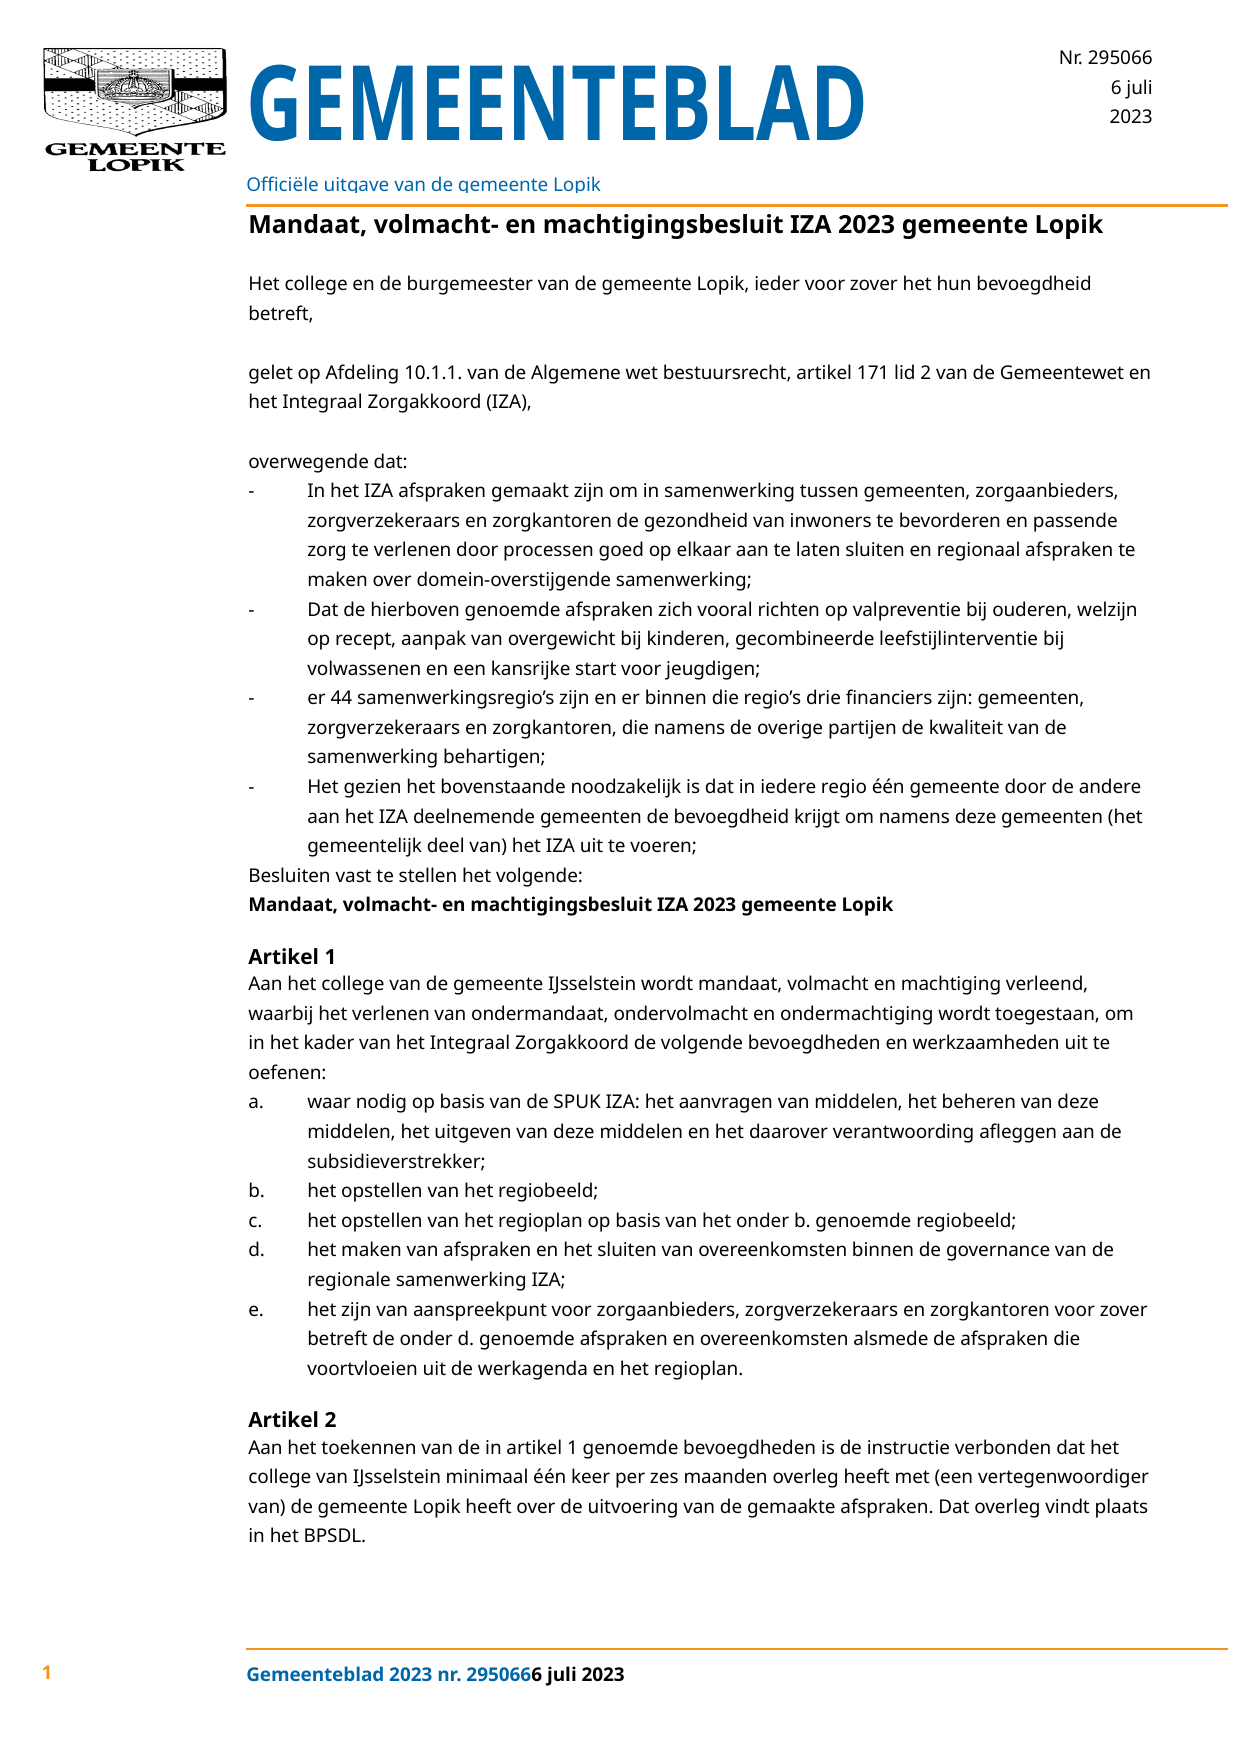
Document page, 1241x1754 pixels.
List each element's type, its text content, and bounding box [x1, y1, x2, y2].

list waar nodig op basis van de SPUK IZA: het aanvragen van middelen, het beheren van deze middelen, het uitgeven van deze middelen en het daarover verantwoording afleggen aan de subsidieverstrekker; [248, 1089, 1152, 1174]
text Aan het college van de gemeente IJsselstein wordt mandaat, volmacht en machtiging verleend, waarbij het verlenen van ondermandaat, ondervolmacht en ondermachtiging wordt toegestaan, om in het kader van het Integraal Zorgakkoord de volgende bevoegdheden en werkzaamheden uit te oefenen: [248, 970, 1152, 1085]
list er 44 samenwerkingsregio’s zijn en er binnen die regio’s drie financiers zijn: gemeenten, zorgverzekeraars en zorgkantoren, die namens de overige partijen de kwaliteit van de samenwerking behartigen; [248, 684, 1152, 769]
text Mandaat, volmacht- en machtigingsbesluit IZA 2023 gemeente Lopik [248, 207, 1152, 241]
picture [41, 47, 231, 172]
text overwegende dat: [248, 448, 1152, 473]
list In het IZA afspraken gemaakt zijn om in samenwerking tussen gemeenten, zorgaanbieders, zorgverzekeraars en zorgkantoren de gezondheid van inwoners te bevorderen en passende zorg te verlenen door processen goed op elkaar aan te laten sluiten en regionaal afspraken te maken over domein-overstijgende samenwerking; [248, 477, 1152, 592]
text gelet op Afdeling 10.1.1. van de Algemene wet bestuursrecht, artikel 171 lid 2 van de Gemeentewet en het Integraal Zorgakkoord (IZA), [248, 359, 1152, 414]
list het opstellen van het regiobeeld; [248, 1177, 1152, 1203]
text Artikel 1 [248, 942, 1152, 970]
text Aan het toekennen van de in artikel 1 genoemde bevoegdheden is de instructie verbonden dat het college van IJsselstein minimaal één keer per zes maanden overleg heeft met (een vertegenwoordiger van) de gemeente Lopik heeft over de uitvoering van de gemaakte afspraken. Dat overleg vindt plaats in het BPSDL. [248, 1434, 1152, 1548]
text Besluiten vast te stellen het volgende: [248, 862, 1152, 888]
list het zijn van aanspreekpunt voor zorgaanbieders, zorgverzekeraars en zorgkantoren voor zover betreft de onder d. genoemde afspraken en overeenkomsten alsmede de afspraken die voortvloeien uit de werkagenda en het regioplan. [248, 1296, 1152, 1381]
text Mandaat, volmacht- en machtigingsbesluit IZA 2023 gemeente Lopik [248, 892, 1152, 917]
list het opstellen van het regioplan op basis van het onder b. genoemde regiobeeld; [248, 1207, 1152, 1233]
list Het gezien het bovenstaande noodzakelijk is dat in iedere regio één gemeente door de andere aan het IZA deelnemende gemeenten de bevoegdheid krijgt om namens deze gemeenten (het gemeentelijk deel van) het IZA uit te voeren; [248, 773, 1152, 858]
list Dat de hierboven genoemde afspraken zich vooral richten op valpreventie bij ouderen, welzijn op recept, aanpak van overgewicht bij kinderen, gecombineerde leefstijlinterventie bij volwassenen en een kansrijke start voor jeugdigen; [248, 596, 1152, 681]
list het maken van afspraken en het sluiten van overeenkomsten binnen de governance van de regionale samenwerking IZA; [248, 1237, 1152, 1292]
text Artikel 2 [248, 1405, 1152, 1434]
text Het college en de burgemeester van de gemeente Lopik, ieder voor zover het hun bevoegdheid betreft, [248, 270, 1152, 326]
